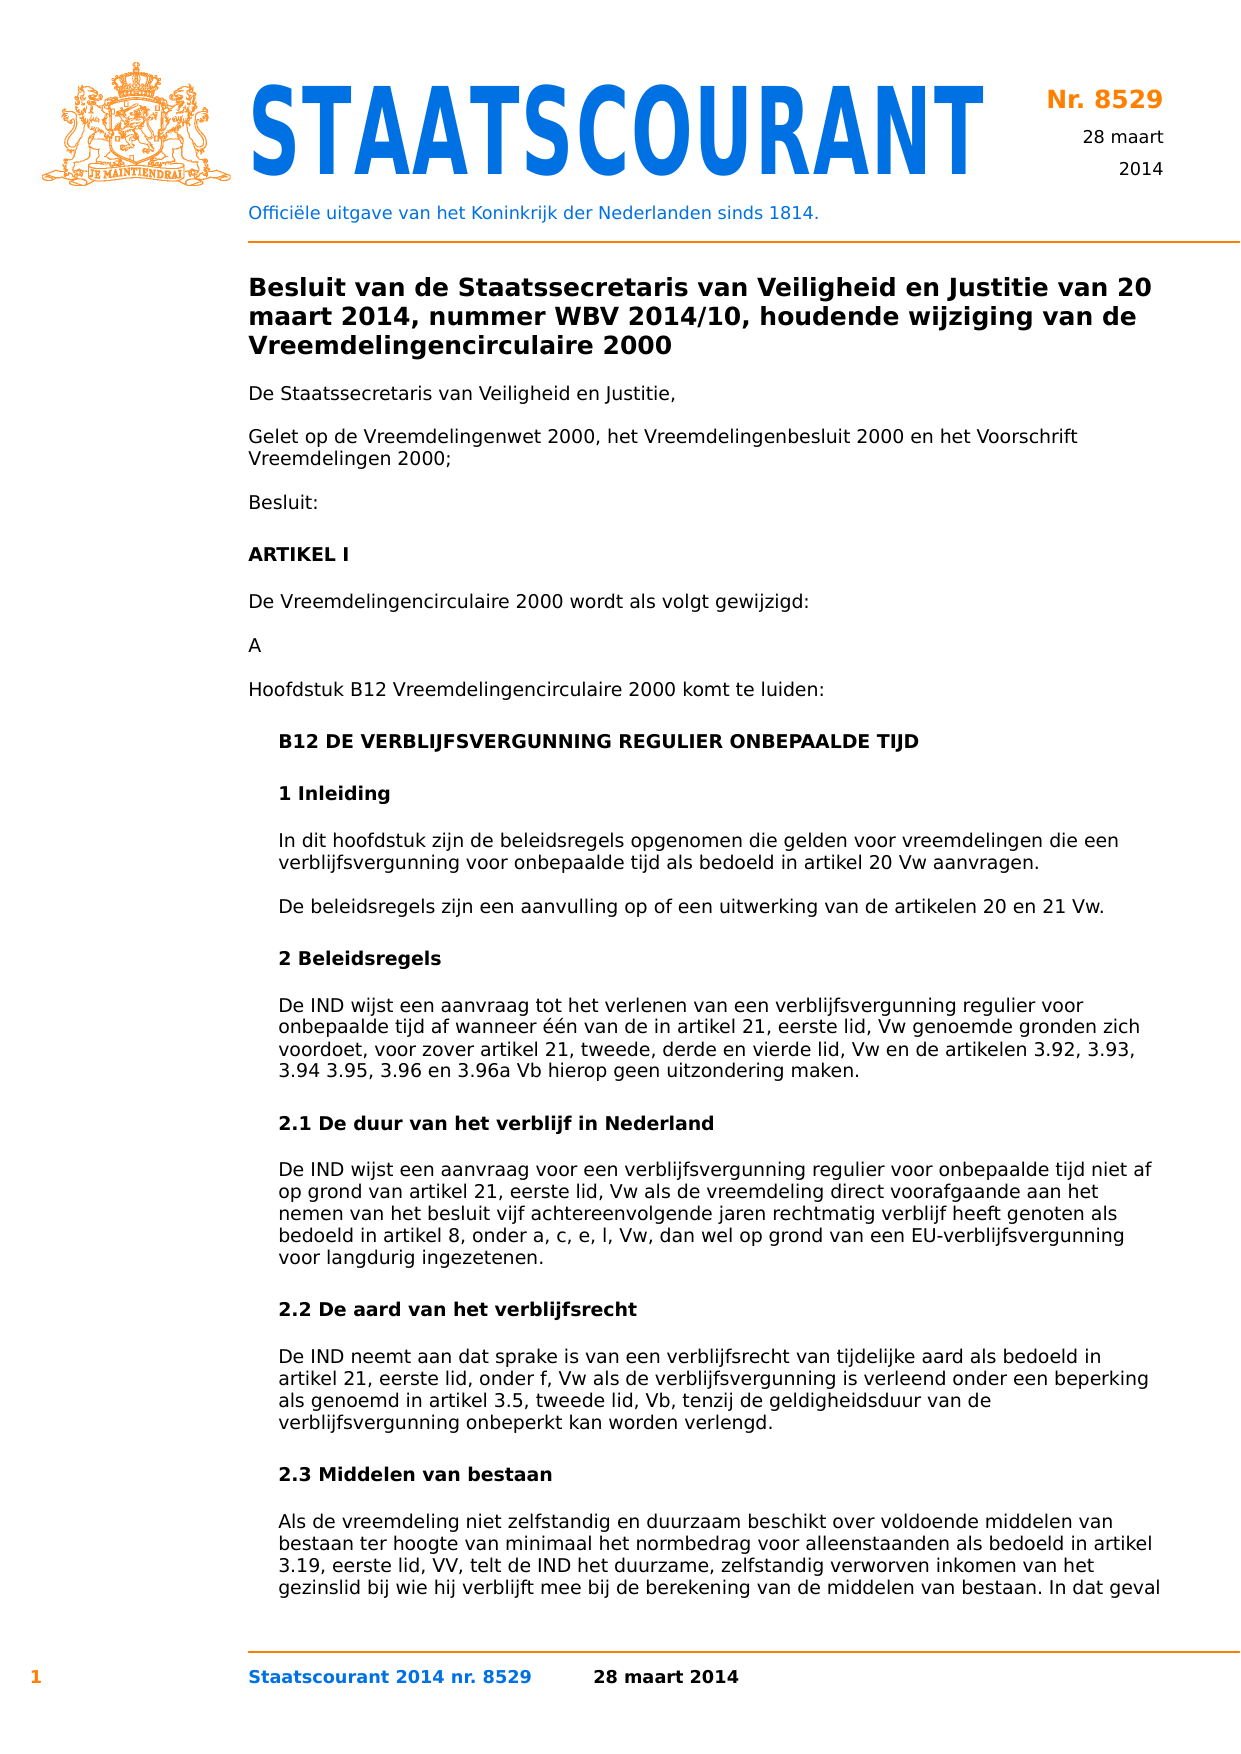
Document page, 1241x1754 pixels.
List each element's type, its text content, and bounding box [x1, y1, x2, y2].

table_cell Officiële uitgave van het Koninkrijk der Nederlanden sinds 1814. [248, 203, 1240, 241]
table_cell 28 maart [998, 121, 1240, 153]
table_header [25, 62, 248, 241]
text De beleidsregels zijn een aanvulling op of een uitwerking van de artikelen 20 en 21 Vw. [278, 896, 1163, 917]
text Gelet op de Vreemdelingenwet 2000, het Vreemdelingenbesluit 2000 en het Voorschrift Vreemdelingen 2000; [248, 426, 1163, 470]
text De Staatssecretaris van Veiligheid en Justitie, [248, 382, 1163, 404]
text Als de vreemdeling niet zelfstandig en duurzaam beschikt over voldoende middelen van bestaan ter hoogte van minimaal het normbedrag voor alleenstaanden als bedoeld in artikel 3.19, eerste lid, VV, telt de IND het duurzame, zelfstandig verworven inkomen van het gezinslid bij wie hij verblijft mee bij de berekening van de middelen van bestaan. In dat geval [278, 1511, 1163, 1599]
text Hoofdstuk B12 Vreemdelingencirculaire 2000 komt te luiden: [248, 679, 1163, 701]
subtitle ARTIKEL I [248, 544, 1163, 566]
subtitle Besluit van de Staatssecretaris van Veiligheid en Justitie van 20 maart 2014, nummer WBV 2014/10, houdende wijziging van de Vreemdelingencirculaire 2000 [248, 273, 1163, 361]
subtitle 2.1 De duur van het verblijf in Nederland [278, 1112, 1163, 1134]
subtitle 2.3 Middelen van bestaan [278, 1464, 1163, 1486]
subtitle 2 Beleidsregels [278, 947, 1163, 969]
subtitle 2.2 De aard van het verblijfsrecht [278, 1299, 1163, 1321]
picture [41, 62, 231, 186]
table_cell 2014 [998, 153, 1240, 203]
text De IND wijst een aanvraag voor een verblijfsvergunning regulier voor onbepaalde tijd niet af op grond van artikel 21, eerste lid, Vw als de vreemdeling direct voorafgaande aan het nemen van het besluit vijf achtereenvolgende jaren rechtmatig verblijf heeft genoten als bedoeld in artikel 8, onder a, c, e, l, Vw, dan wel op grond van een EU-verblijfsvergunning voor langdurig ingezetenen. [278, 1159, 1163, 1269]
text A [248, 635, 1163, 657]
text De IND neemt aan dat sprake is van een verblijfsrecht van tijdelijke aard als bedoeld in artikel 21, eerste lid, onder f, Vw als de verblijfsvergunning is verleend onder een beperking als genoemd in artikel 3.5, tweede lid, Vb, tenzij de geldigheidsduur van de verblijfsvergunning onbeperkt kan worden verlengd. [278, 1346, 1163, 1434]
text Besluit: [248, 492, 1163, 514]
table_header STAATSCOURANT [248, 62, 998, 203]
text De Vreemdelingencirculaire 2000 wordt als volgt gewijzigd: [248, 591, 1163, 613]
text In dit hoofdstuk zijn de beleidsregels opgenomen die gelden voor vreemdelingen die een verblijfsvergunning voor onbepaalde tijd als bedoeld in artikel 20 Vw aanvragen. [278, 830, 1163, 874]
table_header Nr. 8529 [998, 62, 1240, 121]
subtitle 1 Inleiding [278, 783, 1163, 805]
text De IND wijst een aanvraag tot het verlenen van een verblijfsvergunning regulier voor onbepaalde tijd af wanneer één van de in artikel 21, eerste lid, Vw genoemde gronden zich voordoet, voor zover artikel 21, tweede, derde en vierde lid, Vw en de artikelen 3.92, 3.93, 3.94 3.95, 3.96 en 3.96a Vb hierop geen uitzondering maken. [278, 994, 1163, 1082]
subtitle B12 DE VERBLIJFSVERGUNNING REGULIER ONBEPAALDE TIJD [278, 731, 1163, 753]
